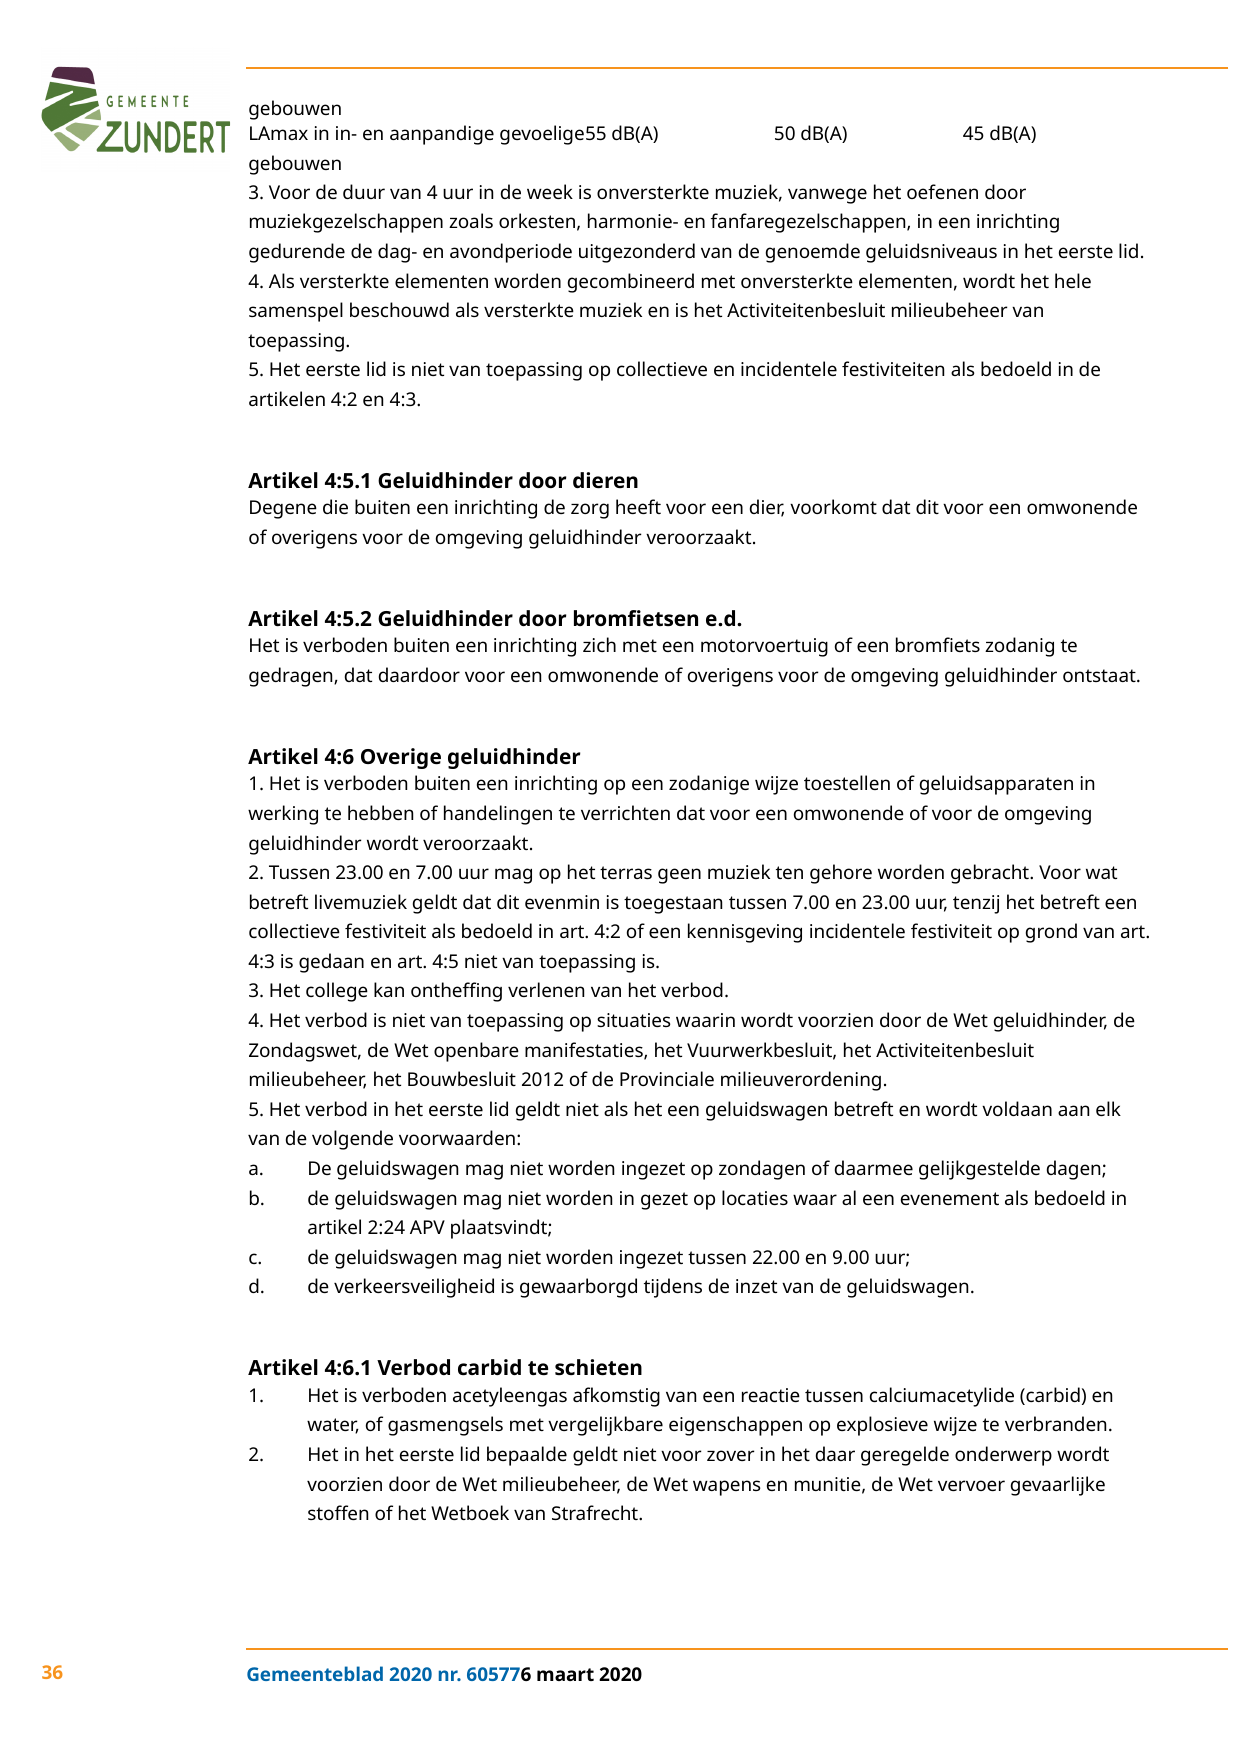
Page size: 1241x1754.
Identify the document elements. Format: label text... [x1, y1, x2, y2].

text Artikel 4:6 Overige geluidhinder [248, 742, 1152, 771]
table_cell 45 dB(A) [963, 121, 1152, 176]
list de geluidswagen mag niet worden in gezet op locaties waar al een evenement als bedoeld in artikel 2:24 APV plaatsvindt; [248, 1185, 1152, 1240]
text Artikel 4:5.1 Geluidhinder door dieren [248, 466, 1152, 494]
text 3. Het college kan ontheffing verlenen van het verbod. [248, 978, 1152, 1003]
list Het in het eerste lid bepaalde geldt niet voor zover in het daar geregelde onderwerp wordt voorzien door de Wet milieubeheer, de Wet wapens en munitie, de Wet vervoer gevaarlijke stoffen of het Wetboek van Strafrecht. [248, 1441, 1152, 1526]
table_cell LAmax in in- en aanpandige gevoelige gebouwen [248, 121, 585, 176]
text Degene die buiten een inrichting de zorg heeft voor een dier, voorkomt dat dit voor een omwonende of overigens voor de omgeving geluidhinder veroorzaakt. [248, 494, 1152, 550]
table_cell [963, 95, 1152, 121]
table_cell 55 dB(A) [585, 121, 774, 176]
text 4. Het verbod is niet van toepassing op situaties waarin wordt voorzien door de Wet geluidhinder, de Zondagswet, de Wet openbare manifestaties, het Vuurwerkbesluit, het Activiteitenbesluit milieubeheer, het Bouwbesluit 2012 of de Provinciale milieuverordening. [248, 1007, 1152, 1092]
text 5. Het verbod in het eerste lid geldt niet als het een geluidswagen betreft en wordt voldaan aan elk van de volgende voorwaarden: [248, 1096, 1152, 1151]
list Het is verboden acetyleengas afkomstig van een reactie tussen calciumacetylide (carbid) en water, of gasmengsels met vergelijkbare eigenschappen op explosieve wijze te verbranden. [248, 1382, 1152, 1437]
text Het is verboden buiten een inrichting zich met een motorvoertuig of een bromfiets zodanig te gedragen, dat daardoor voor een omwonende of overigens voor de omgeving geluidhinder ontstaat. [248, 633, 1152, 688]
text Artikel 4:6.1 Verbod carbid te schieten [248, 1353, 1152, 1382]
table_cell 50 dB(A) [774, 121, 963, 176]
text Artikel 4:5.2 Geluidhinder door bromfietsen e.d. [248, 604, 1152, 633]
table_cell [774, 95, 963, 121]
list de verkeersveiligheid is gewaarborgd tijdens de inzet van de geluidswagen. [248, 1273, 1152, 1299]
text 1. Het is verboden buiten een inrichting op een zodanige wijze toestellen of geluidsapparaten in werking te hebben of handelingen te verrichten dat voor een omwonende of voor de omgeving geluidhinder wordt veroorzaakt. [248, 771, 1152, 856]
picture [41, 47, 231, 172]
text 2. Tussen 23.00 en 7.00 uur mag op het terras geen muziek ten gehore worden gebracht. Voor wat betreft livemuziek geldt dat dit evenmin is toegestaan tussen 7.00 en 23.00 uur, tenzij het betreft een collectieve festiviteit als bedoeld in art. 4:2 of een kennisgeving incidentele festiviteit op grond van art. 4:3 is gedaan en art. 4:5 niet van toepassing is. [248, 859, 1152, 974]
text 4. Als versterkte elementen worden gecombineerd met onversterkte elementen, wordt het hele samenspel beschouwd als versterkte muziek en is het Activiteitenbesluit milieubeheer van toepassing. [248, 268, 1152, 353]
text 5. Het eerste lid is niet van toepassing op collectieve en incidentele festiviteiten als bedoeld in de artikelen 4:2 en 4:3. [248, 357, 1152, 412]
list de geluidswagen mag niet worden ingezet tussen 22.00 en 9.00 uur; [248, 1244, 1152, 1270]
table_cell gebouwen [248, 95, 585, 121]
table_cell [585, 95, 774, 121]
text 3. Voor de duur van 4 uur in de week is onversterkte muziek, vanwege het oefenen door muziekgezelschappen zoals orkesten, harmonie- en fanfaregezelschappen, in een inrichting gedurende de dag- en avondperiode uitgezonderd van de genoemde geluidsniveaus in het eerste lid. [248, 179, 1152, 264]
list De geluidswagen mag niet worden ingezet op zondagen of daarmee gelijkgestelde dagen; [248, 1155, 1152, 1181]
